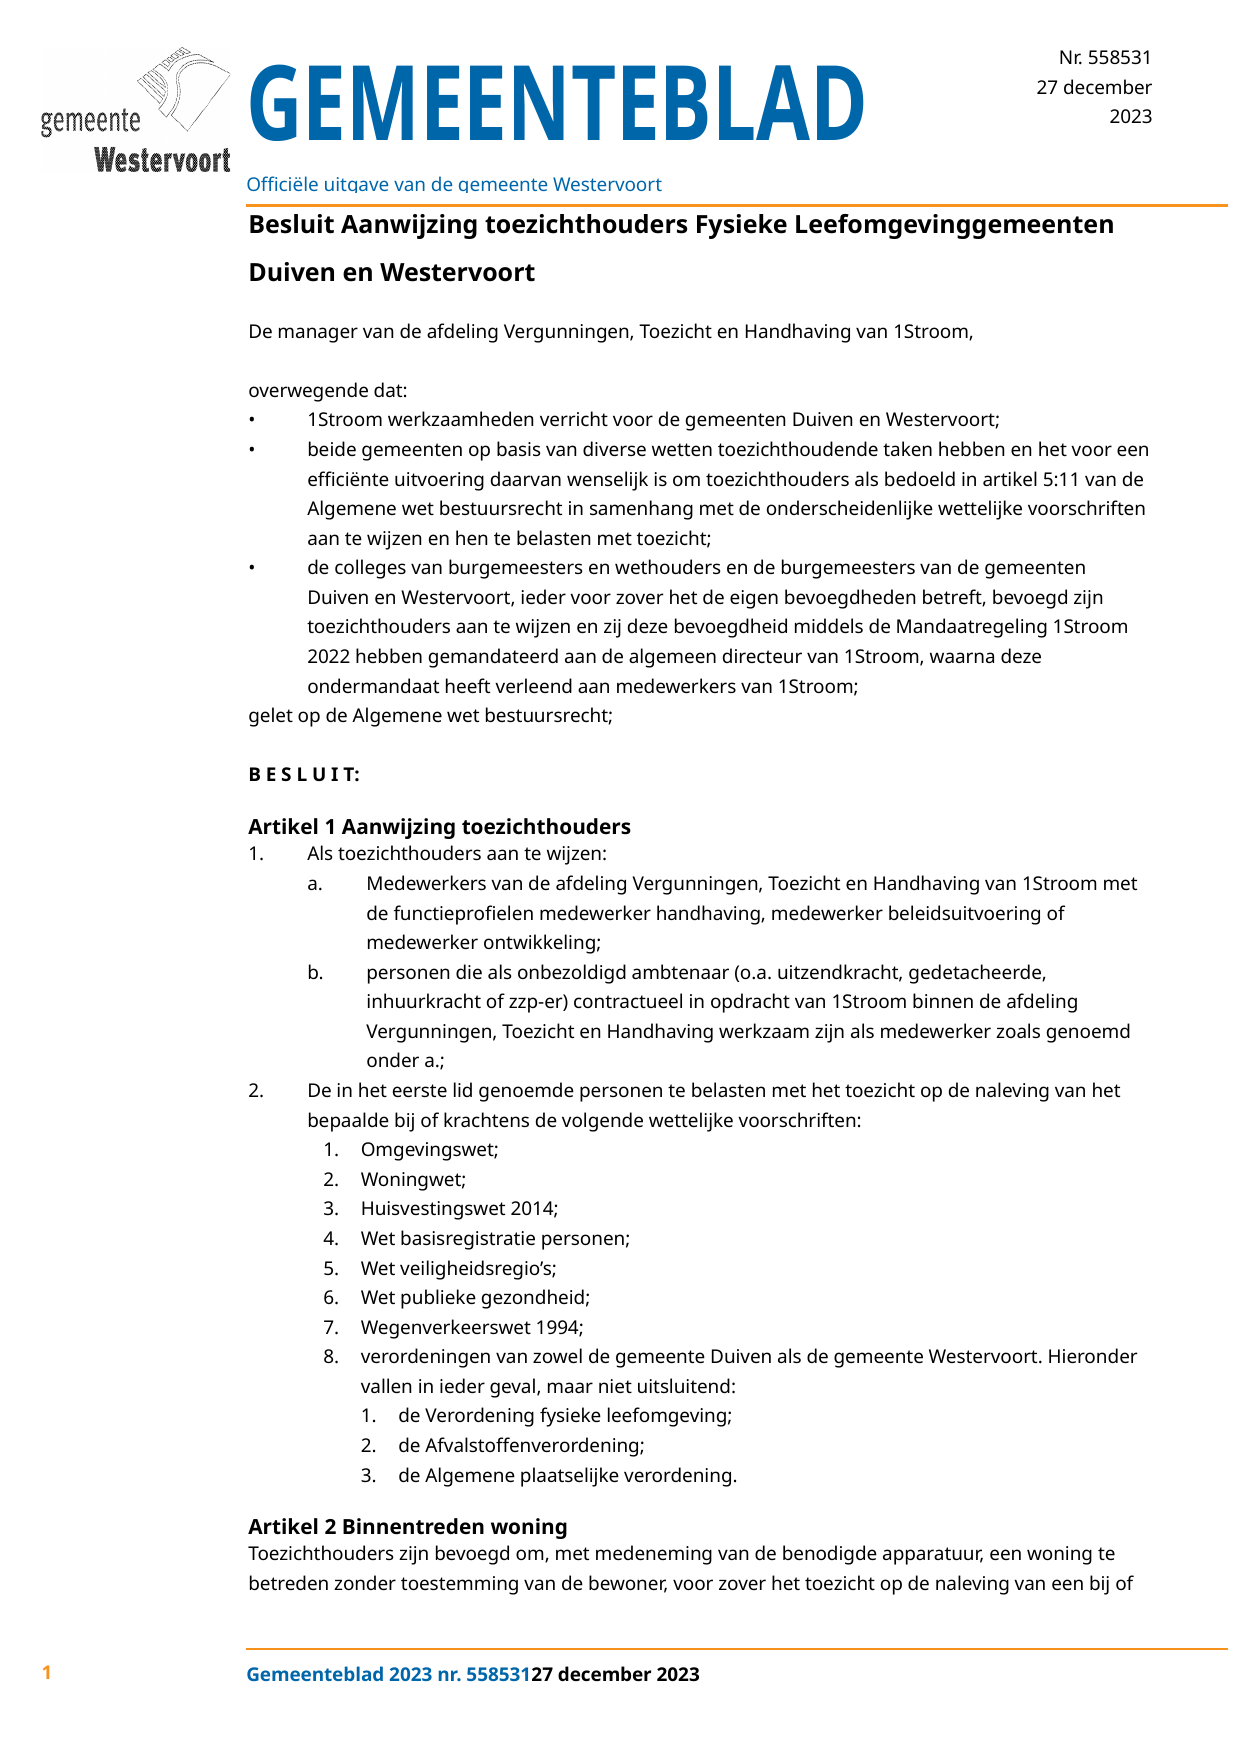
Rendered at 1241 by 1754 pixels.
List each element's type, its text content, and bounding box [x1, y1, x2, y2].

list de colleges van burgemeesters en wethouders en de burgemeesters van de gemeenten Duiven en Westervoort, ieder voor zover het de eigen bevoegdheden betreft, bevoegd zijn toezichthouders aan te wijzen en zij deze bevoegdheid middels de Mandaatregeling 1Stroom 2022 hebben gemandateerd aan de algemeen directeur van 1Stroom, waarna deze ondermandaat heeft verleend aan medewerkers van 1Stroom; [248, 554, 1152, 699]
picture [41, 47, 231, 172]
text Artikel 1 Aanwijzing toezichthouders [248, 812, 1152, 841]
list de Verordening fysieke leefomgeving; [361, 1403, 1152, 1428]
text De manager van de afdeling Vergunningen, Toezicht en Handhaving van 1Stroom, [248, 318, 1152, 344]
list de Afvalstoffenverordening; [361, 1432, 1152, 1458]
text B E S L U I T: [248, 762, 1152, 787]
list Wet publieke gezondheid; [323, 1284, 1152, 1310]
list Wet basisregistratie personen; [323, 1225, 1152, 1251]
list Wet veiligheidsregio’s; [323, 1255, 1152, 1280]
list De in het eerste lid genoemde personen te belasten met het toezicht op de naleving van het bepaalde bij of krachtens de volgende wettelijke voorschriften: [248, 1077, 1152, 1132]
list 1Stroom werkzaamheden verricht voor de gemeenten Duiven en Westervoort; [248, 407, 1152, 432]
list Woningwet; [323, 1166, 1152, 1192]
list verordeningen van zowel de gemeente Duiven als de gemeente Westervoort. Hieronder vallen in ieder geval, maar niet uitsluitend: [323, 1343, 1152, 1399]
text Artikel 2 Binnentreden woning [248, 1512, 1152, 1541]
list de Algemene plaatselijke verordening. [361, 1462, 1152, 1487]
list Medewerkers van de afdeling Vergunningen, Toezicht en Handhaving van 1Stroom met de functieprofielen medewerker handhaving, medewerker beleidsuitvoering of medewerker ontwikkeling; [307, 870, 1152, 955]
list Wegenverkeerswet 1994; [323, 1314, 1152, 1339]
list personen die als onbezoldigd ambtenaar (o.a. uitzendkracht, gedetacheerde, inhuurkracht of zzp-er) contractueel in opdracht van 1Stroom binnen de afdeling Vergunningen, Toezicht en Handhaving werkzaam zijn als medewerker zoals genoemd onder a.; [307, 959, 1152, 1073]
text Toezichthouders zijn bevoegd om, met medeneming van de benodigde apparatuur, een woning te betreden zonder toestemming van de bewoner, voor zover het toezicht op de naleving van een bij of [248, 1541, 1152, 1596]
list Huisvestingswet 2014; [323, 1196, 1152, 1221]
list Als toezichthouders aan te wijzen: [248, 841, 1152, 866]
text Besluit Aanwijzing toezichthouders Fysieke Leefomgevinggemeenten Duiven en Westervoort [248, 207, 1152, 288]
list Omgevingswet; [323, 1136, 1152, 1162]
text gelet op de Algemene wet bestuursrecht; [248, 702, 1152, 728]
text overwegende dat: [248, 377, 1152, 403]
list beide gemeenten op basis van diverse wetten toezichthoudende taken hebben en het voor een efficiënte uitvoering daarvan wenselijk is om toezichthouders als bedoeld in artikel 5:11 van de Algemene wet bestuursrecht in samenhang met de onderscheidenlijke wettelijke voorschriften aan te wijzen en hen te belasten met toezicht; [248, 436, 1152, 551]
